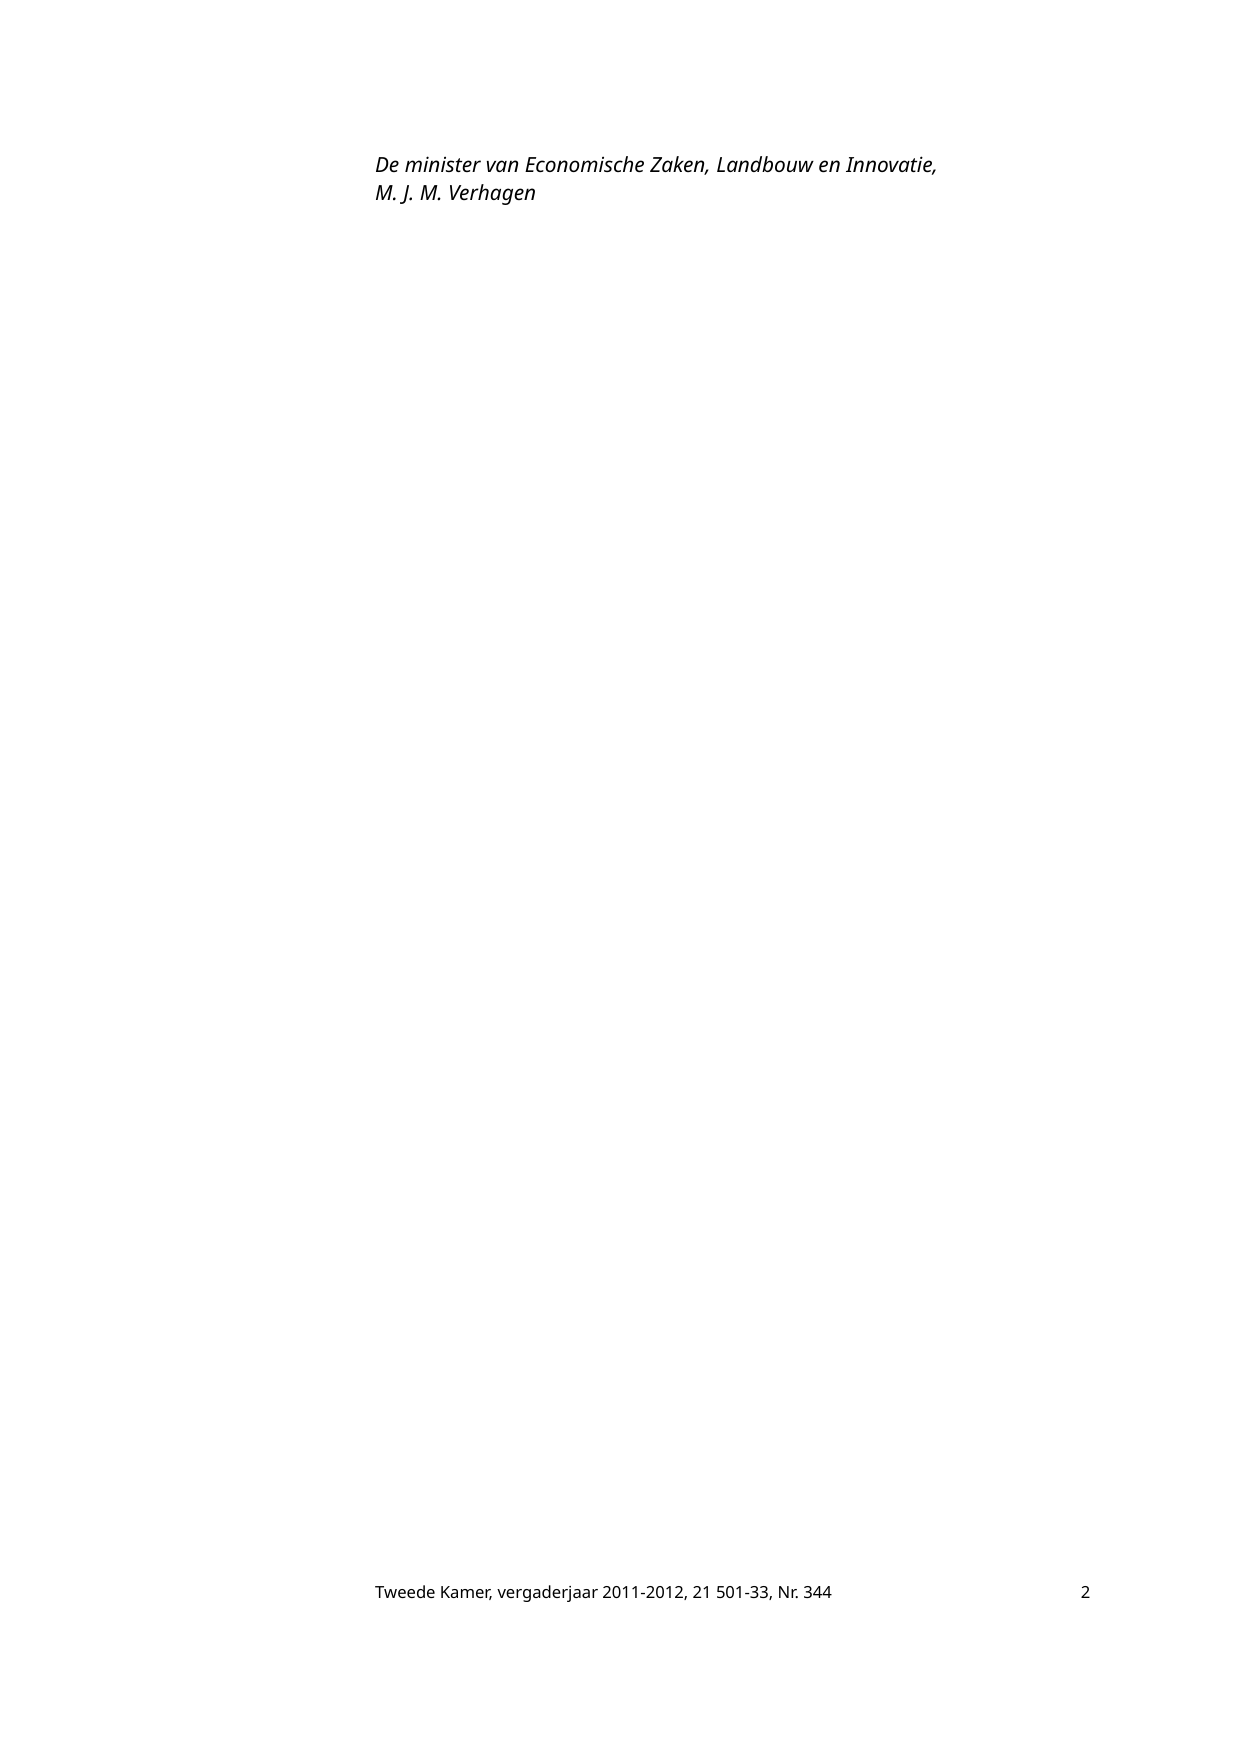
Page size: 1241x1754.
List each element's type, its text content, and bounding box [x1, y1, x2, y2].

text De minister van Economische Zaken, Landbouw en Innovatie, [375, 150, 1090, 178]
text M. J. M. Verhagen [375, 178, 1090, 207]
